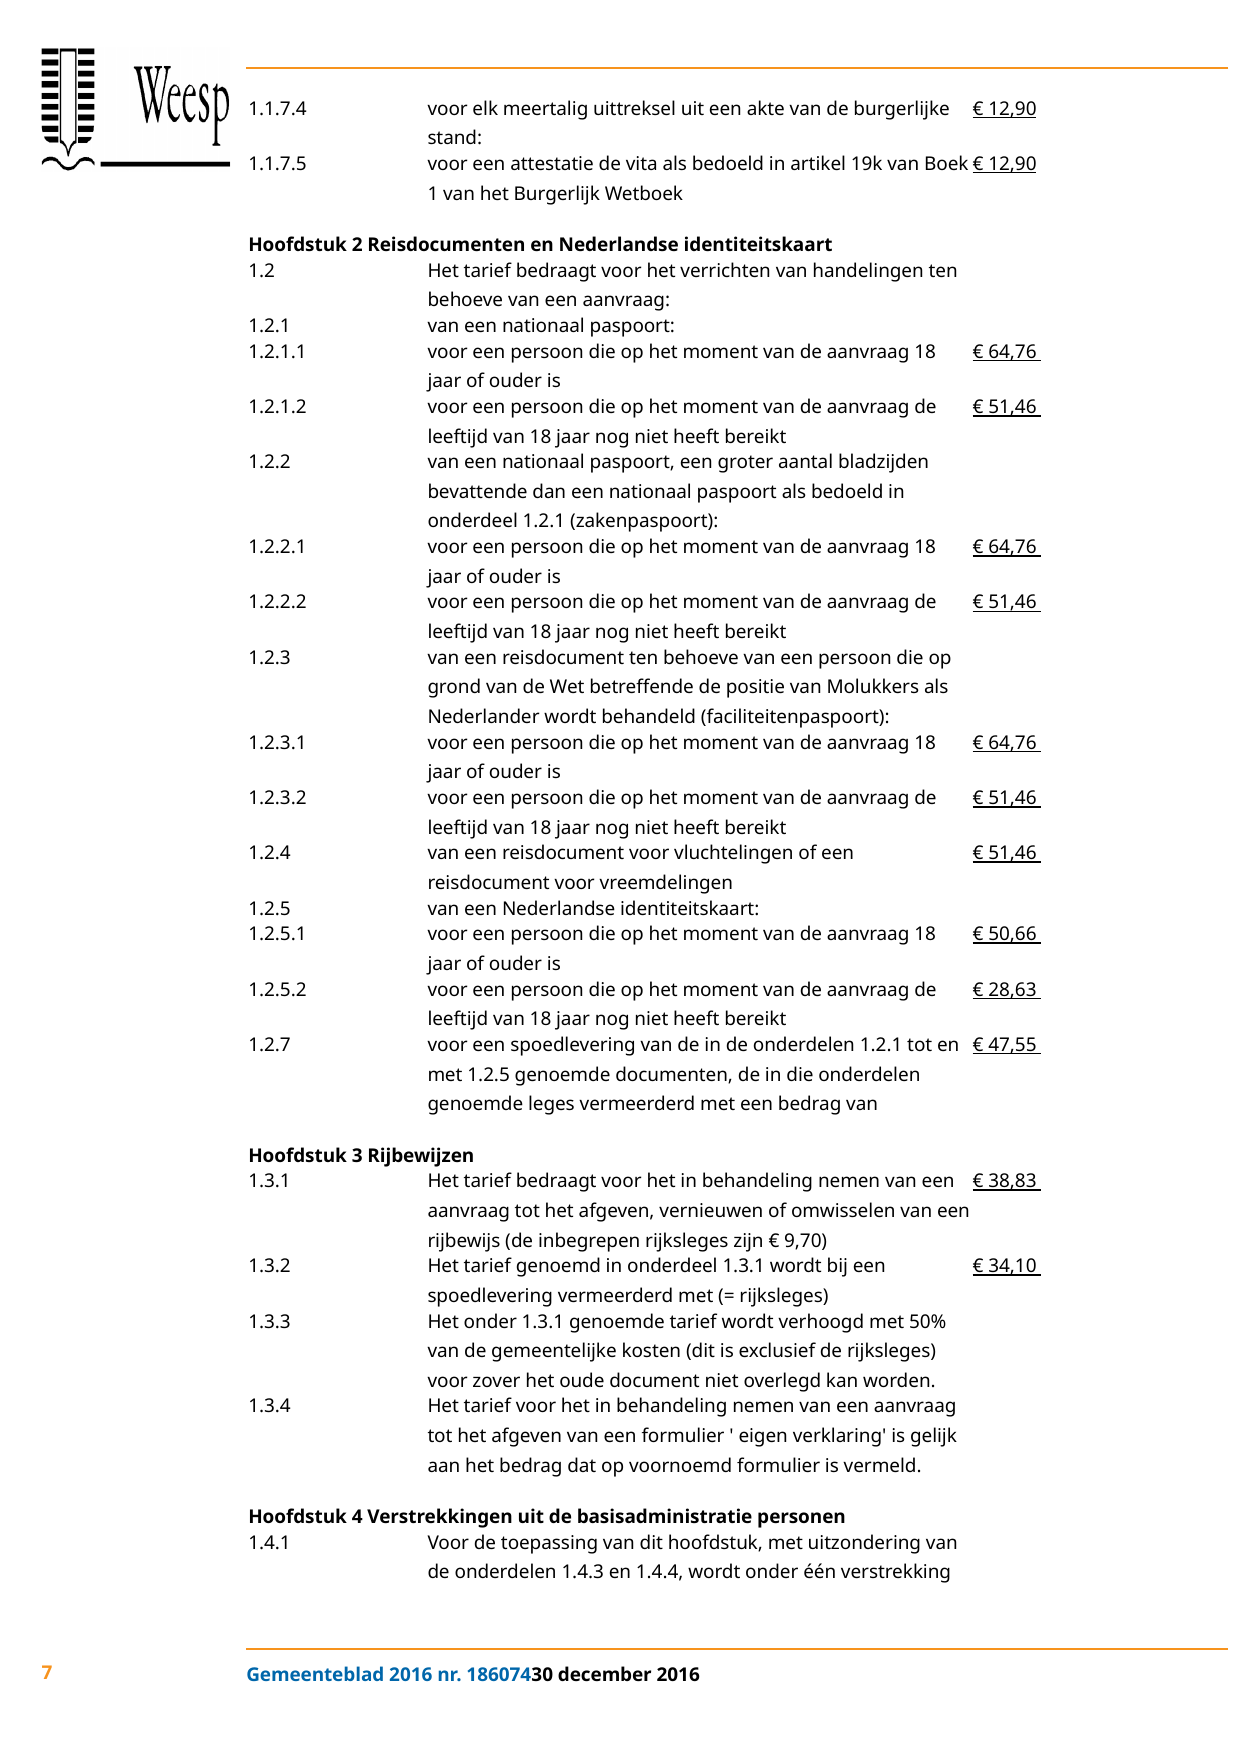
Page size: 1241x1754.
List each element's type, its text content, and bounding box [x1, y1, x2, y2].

table_cell Hoofdstuk 2 Reisdocumenten en Nederlandse identiteitskaart [248, 231, 972, 257]
table_cell van een Nederlandse identiteitskaart: [427, 895, 972, 921]
table_cell Het tarief voor het in behandeling nemen van een aanvraag tot het afgeven van een formulier ' eigen verklaring' is gelijk aan het bedrag dat op voornoemd formulier is vermeld. [427, 1393, 972, 1478]
table_cell 1.2.1 [248, 312, 427, 338]
table_cell 1.2.1.2 [248, 393, 427, 448]
table_cell voor een persoon die op het moment van de aanvraag 18 jaar of ouder is [427, 338, 972, 393]
table_cell van een reisdocument voor vluchtelingen of een reisdocument voor vreemdelingen [427, 840, 972, 895]
table_cell 1.4.1 [248, 1529, 427, 1584]
table_cell [973, 895, 1152, 921]
table_cell € 51,46 [973, 589, 1152, 644]
table_cell € 38,83 [973, 1168, 1152, 1252]
table_cell voor een persoon die op het moment van de aanvraag de leeftijd van 18 jaar nog niet heeft bereikt [427, 784, 972, 839]
table_cell voor een persoon die op het moment van de aanvraag 18 jaar of ouder is [427, 729, 972, 784]
table_cell 1.2.1.1 [248, 338, 427, 393]
table_cell [973, 1142, 1152, 1168]
table_cell [427, 1116, 972, 1142]
table_cell € 51,46 [973, 393, 1152, 448]
table_cell [248, 1478, 427, 1503]
table_cell € 64,76 [973, 338, 1152, 393]
table_cell 1.1.7.4 [248, 95, 427, 150]
table_cell Het onder 1.3.1 genoemde tarief wordt verhoogd met 50% van de gemeentelijke kosten (dit is exclusief de rijksleges) voor zover het oude document niet overlegd kan worden. [427, 1308, 972, 1393]
table_cell [973, 231, 1152, 257]
table_cell € 47,55 [973, 1031, 1152, 1116]
table_cell van een nationaal paspoort: [427, 312, 972, 338]
table_cell € 34,10 [973, 1253, 1152, 1308]
table_cell voor een persoon die op het moment van de aanvraag de leeftijd van 18 jaar nog niet heeft bereikt [427, 976, 972, 1031]
table_cell voor een spoedlevering van de in de onderdelen 1.2.1 tot en met 1.2.5 genoemde documenten, de in die onderdelen genoemde leges vermeerderd met een bedrag van [427, 1031, 972, 1116]
table_cell € 51,46 [973, 784, 1152, 839]
table_cell Het tarief genoemd in onderdeel 1.3.1 wordt bij een spoedlevering vermeerderd met (= rijksleges) [427, 1253, 972, 1308]
table_cell [973, 1503, 1152, 1529]
table_cell van een nationaal paspoort, een groter aantal bladzijden bevattende dan een nationaal paspoort als bedoeld in onderdeel 1.2.1 (zakenpaspoort): [427, 449, 972, 533]
table_cell voor een persoon die op het moment van de aanvraag 18 jaar of ouder is [427, 921, 972, 976]
table_cell 1.2.7 [248, 1031, 427, 1116]
table_cell 1.2.2 [248, 449, 427, 533]
table_cell 1.3.1 [248, 1168, 427, 1252]
table_cell 1.2.5.2 [248, 976, 427, 1031]
table_cell voor een persoon die op het moment van de aanvraag de leeftijd van 18 jaar nog niet heeft bereikt [427, 589, 972, 644]
table_cell 1.2 [248, 257, 427, 312]
table_cell 1.2.2.1 [248, 534, 427, 589]
table_cell [973, 1393, 1152, 1478]
table_cell 1.1.7.5 [248, 150, 427, 205]
table_cell 1.2.4 [248, 840, 427, 895]
table_cell [973, 449, 1152, 533]
table_cell [973, 1308, 1152, 1393]
table_cell € 12,90 [973, 150, 1152, 205]
table_cell 1.2.3.2 [248, 784, 427, 839]
table_cell Het tarief bedraagt voor het in behandeling nemen van een aanvraag tot het afgeven, vernieuwen of omwisselen van een rijbewijs (de inbegrepen rijksleges zijn € 9,70) [427, 1168, 972, 1252]
table_cell [973, 1529, 1152, 1584]
table_cell € 50,66 [973, 921, 1152, 976]
table_cell [973, 1116, 1152, 1142]
table_cell voor een persoon die op het moment van de aanvraag 18 jaar of ouder is [427, 534, 972, 589]
table_cell voor een attestatie de vita als bedoeld in artikel 19k van Boek 1 van het Burgerlijk Wetboek [427, 150, 972, 205]
table_cell [973, 205, 1152, 231]
table_cell [973, 1478, 1152, 1503]
table_cell € 51,46 [973, 840, 1152, 895]
table_cell [427, 1478, 972, 1503]
table_cell € 28,63 [973, 976, 1152, 1031]
table_cell € 64,76 [973, 534, 1152, 589]
table_cell 1.2.3.1 [248, 729, 427, 784]
table_cell [248, 205, 427, 231]
table_cell 1.2.3 [248, 644, 427, 729]
table_cell € 64,76 [973, 729, 1152, 784]
table_cell [427, 205, 972, 231]
table_cell 1.2.5 [248, 895, 427, 921]
table_cell Hoofdstuk 4 Verstrekkingen uit de basisadministratie personen [248, 1503, 972, 1529]
table_cell 1.3.2 [248, 1253, 427, 1308]
table_cell [973, 257, 1152, 312]
table_cell [248, 1116, 427, 1142]
table_cell 1.3.4 [248, 1393, 427, 1478]
table_cell Het tarief bedraagt voor het verrichten van handelingen ten behoeve van een aanvraag: [427, 257, 972, 312]
table_cell Voor de toepassing van dit hoofdstuk, met uitzondering van de onderdelen 1.4.3 en 1.4.4, wordt onder één verstrekking [427, 1529, 972, 1584]
table_cell [973, 312, 1152, 338]
table_cell van een reisdocument ten behoeve van een persoon die op grond van de Wet betreffende de positie van Molukkers als Nederlander wordt behandeld (faciliteitenpaspoort): [427, 644, 972, 729]
picture [41, 47, 231, 172]
table_cell voor een persoon die op het moment van de aanvraag de leeftijd van 18 jaar nog niet heeft bereikt [427, 393, 972, 448]
table_cell 1.2.5.1 [248, 921, 427, 976]
table_cell voor elk meertalig uittreksel uit een akte van de burgerlijke stand: [427, 95, 972, 150]
table_cell Hoofdstuk 3 Rijbewijzen [248, 1142, 972, 1168]
table_cell 1.3.3 [248, 1308, 427, 1393]
table_cell [973, 644, 1152, 729]
table_cell € 12,90 [973, 95, 1152, 150]
table_cell 1.2.2.2 [248, 589, 427, 644]
